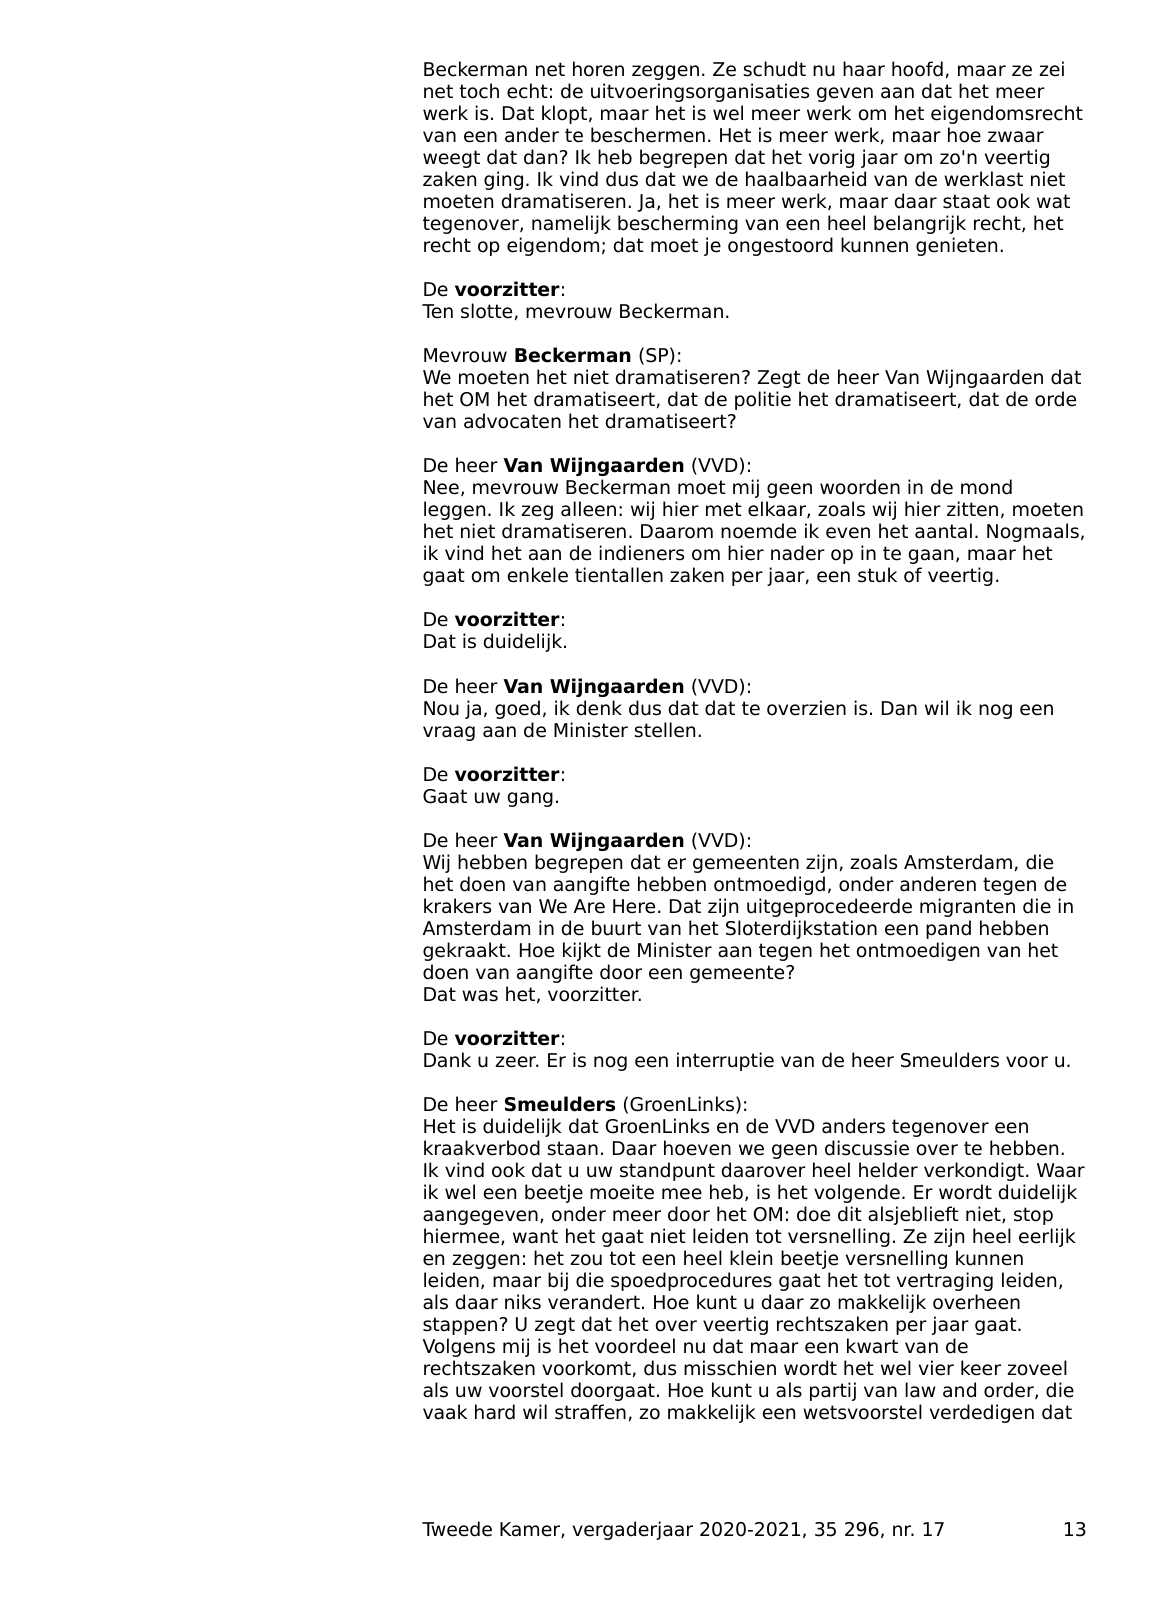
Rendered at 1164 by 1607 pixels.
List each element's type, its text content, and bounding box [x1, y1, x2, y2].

text De heer Smeulders (GroenLinks): [422, 1094, 1087, 1116]
text Gaat uw gang. [422, 786, 1087, 808]
text Wij hebben begrepen dat er gemeenten zijn, zoals Amsterdam, die het doen van aangifte hebben ontmoedigd, onder anderen tegen de krakers van We Are Here. Dat zijn uitgeprocedeerde migranten die in Amsterdam in de buurt van het Sloterdijkstation een pand hebben gekraakt. Hoe kijkt de Minister aan tegen het ontmoedigen van het doen van aangifte door een gemeente? [422, 852, 1087, 984]
text De voorzitter: [422, 279, 1087, 301]
text Ten slotte, mevrouw Beckerman. [422, 301, 1087, 323]
text Nou ja, goed, ik denk dus dat dat te overzien is. Dan wil ik nog een vraag aan de Minister stellen. [422, 697, 1087, 741]
text De voorzitter: [422, 764, 1087, 786]
text De voorzitter: [422, 1028, 1087, 1050]
text De heer Van Wijngaarden (VVD): [422, 830, 1087, 852]
text De heer Van Wijngaarden (VVD): [422, 455, 1087, 477]
text Beckerman net horen zeggen. Ze schudt nu haar hoofd, maar ze zei net toch echt: de uitvoeringsorganisaties geven aan dat het meer werk is. Dat klopt, maar het is wel meer werk om het eigendomsrecht van een ander te beschermen. Het is meer werk, maar hoe zwaar weegt dat dan? Ik heb begrepen dat het vorig jaar om zo'n veertig zaken ging. Ik vind dus dat we de haalbaarheid van de werklast niet moeten dramatiseren. Ja, het is meer werk, maar daar staat ook wat tegenover, namelijk bescherming van een heel belangrijk recht, het recht op eigendom; dat moet je ongestoord kunnen genieten. [422, 59, 1087, 257]
text Dat is duidelijk. [422, 631, 1087, 653]
text Mevrouw Beckerman (SP): [422, 345, 1087, 367]
text De voorzitter: [422, 609, 1087, 631]
text Dat was het, voorzitter. [422, 984, 1087, 1006]
text Het is duidelijk dat GroenLinks en de VVD anders tegenover een kraakverbod staan. Daar hoeven we geen discussie over te hebben. Ik vind ook dat u uw standpunt daarover heel helder verkondigt. Waar ik wel een beetje moeite mee heb, is het volgende. Er wordt duidelijk aangegeven, onder meer door het OM: doe dit alsjeblieft niet, stop hiermee, want het gaat niet leiden tot versnelling. Ze zijn heel eerlijk en zeggen: het zou tot een heel klein beetje versnelling kunnen leiden, maar bij die spoedprocedures gaat het tot vertraging leiden, als daar niks verandert. Hoe kunt u daar zo makkelijk overheen stappen? U zegt dat het over veertig rechtszaken per jaar gaat. Volgens mij is het voordeel nu dat maar een kwart van de rechtszaken voorkomt, dus misschien wordt het wel vier keer zoveel als uw voorstel doorgaat. Hoe kunt u als partij van law and order, die vaak hard wil straffen, zo makkelijk een wetsvoorstel verdedigen dat [422, 1116, 1087, 1424]
text We moeten het niet dramatiseren? Zegt de heer Van Wijngaarden dat het OM het dramatiseert, dat de politie het dramatiseert, dat de orde van advocaten het dramatiseert? [422, 367, 1087, 433]
text De heer Van Wijngaarden (VVD): [422, 676, 1087, 697]
text Nee, mevrouw Beckerman moet mij geen woorden in de mond leggen. Ik zeg alleen: wij hier met elkaar, zoals wij hier zitten, moeten het niet dramatiseren. Daarom noemde ik even het aantal. Nogmaals, ik vind het aan de indieners om hier nader op in te gaan, maar het gaat om enkele tientallen zaken per jaar, een stuk of veertig. [422, 477, 1087, 587]
text Dank u zeer. Er is nog een interruptie van de heer Smeulders voor u. [422, 1050, 1087, 1072]
